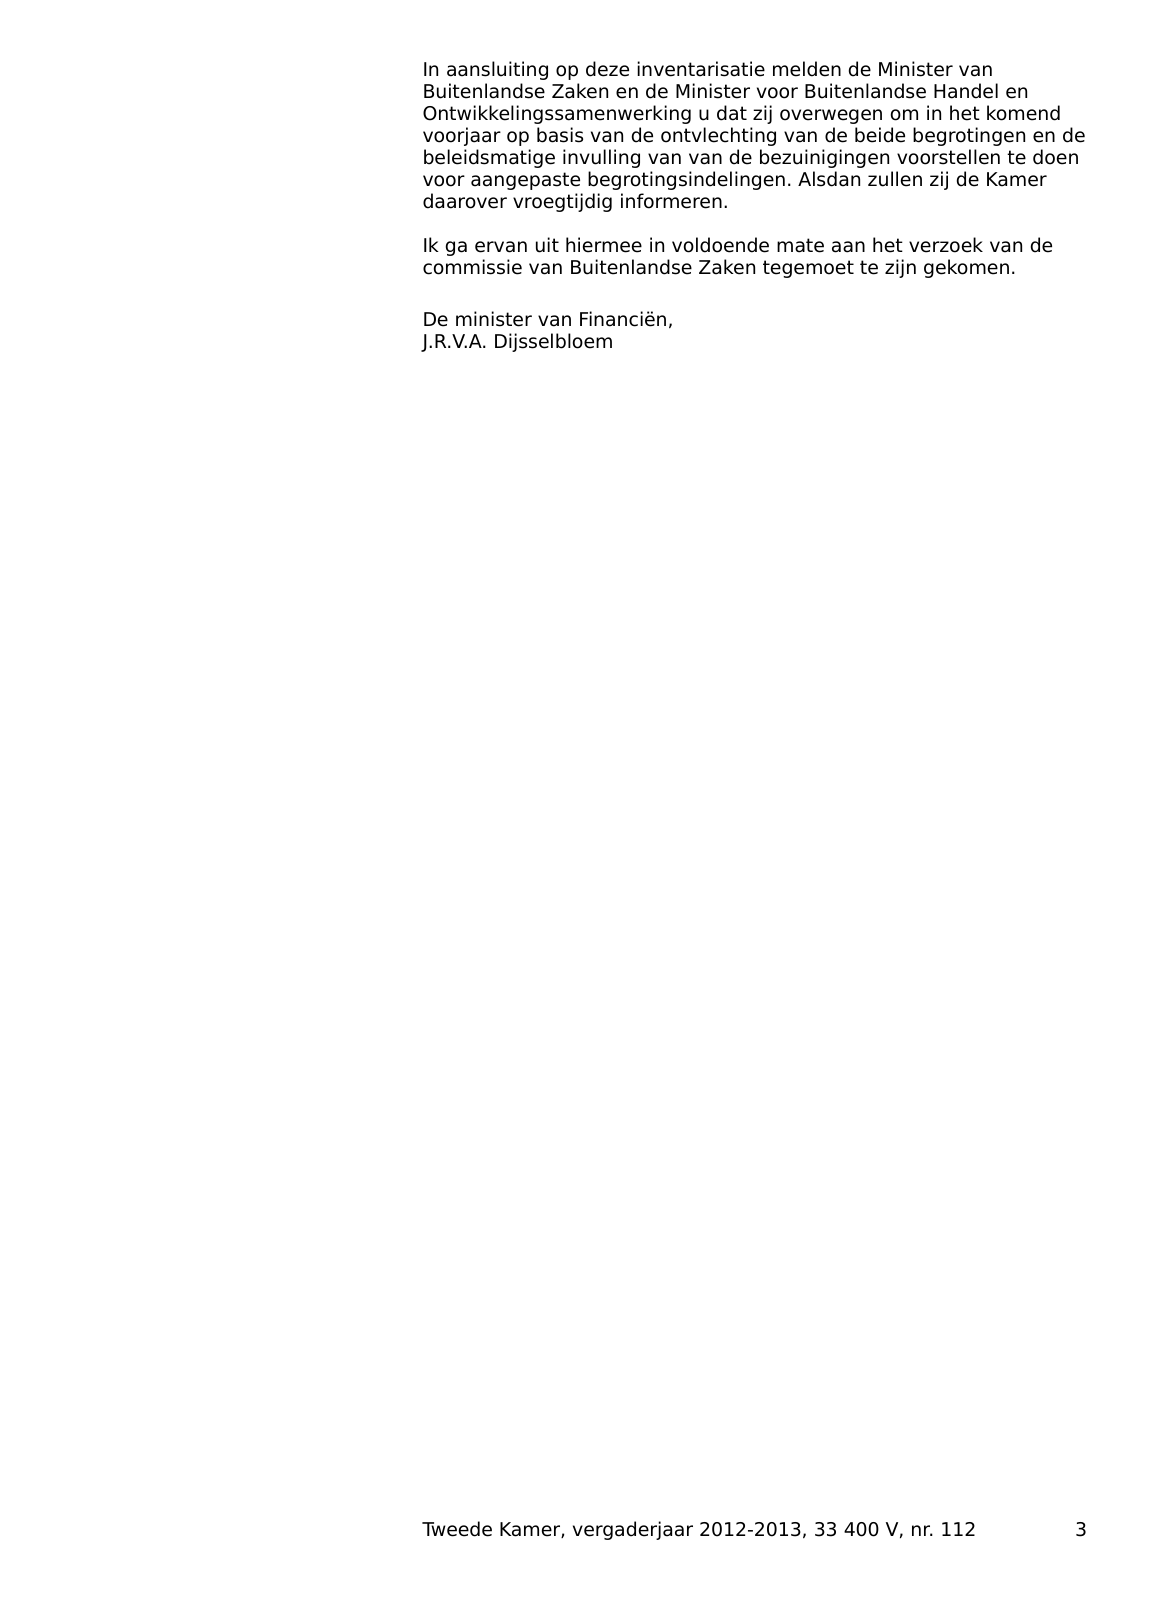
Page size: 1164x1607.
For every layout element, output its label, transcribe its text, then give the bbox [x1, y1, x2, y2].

text De minister van Financiën, J.R.V.A. Dijsselbloem [422, 309, 1087, 353]
text Ik ga ervan uit hiermee in voldoende mate aan het verzoek van de commissie van Buitenlandse Zaken tegemoet te zijn gekomen. [422, 235, 1087, 279]
text In aansluiting op deze inventarisatie melden de Minister van Buitenlandse Zaken en de Minister voor Buitenlandse Handel en Ontwikkelingssamenwerking u dat zij overwegen om in het komend voorjaar op basis van de ontvlechting van de beide begrotingen en de beleidsmatige invulling van van de bezuinigingen voorstellen te doen voor aangepaste begrotingsindelingen. Alsdan zullen zij de Kamer daarover vroegtijdig informeren. [422, 59, 1087, 213]
